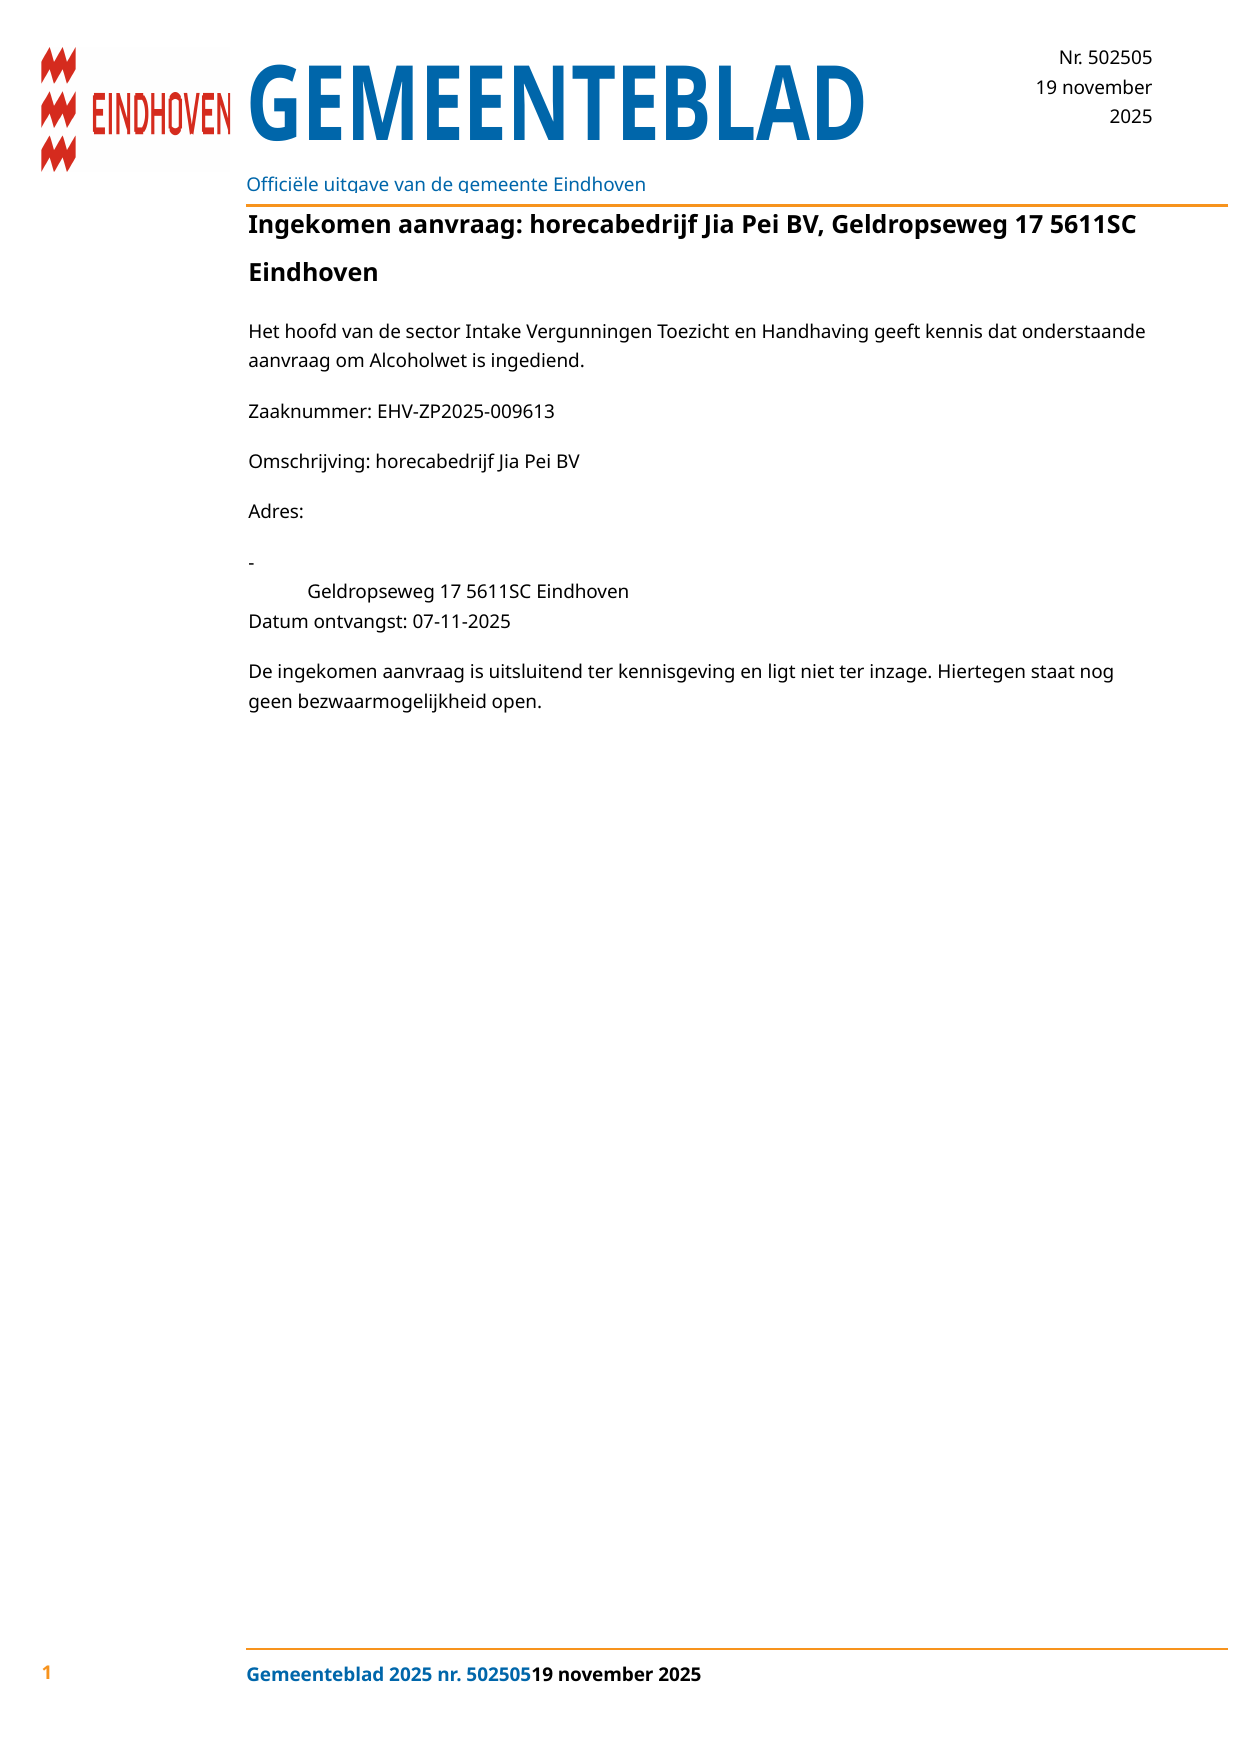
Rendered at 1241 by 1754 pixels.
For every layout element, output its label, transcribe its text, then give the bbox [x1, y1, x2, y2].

text Adres: [248, 499, 1152, 524]
text Ingekomen aanvraag: horecabedrijf Jia Pei BV, Geldropseweg 17 5611SC Eindhoven [248, 207, 1152, 288]
text Omschrijving: horecabedrijf Jia Pei BV [248, 448, 1152, 474]
list Geldropseweg 17 5611SC Eindhoven [248, 579, 1152, 604]
text Datum ontvangst: 07-11-2025 [248, 608, 1152, 634]
text Zaaknummer: EHV-ZP2025-009613 [248, 398, 1152, 424]
text Het hoofd van de sector Intake Vergunningen Toezicht en Handhaving geeft kennis dat onderstaande aanvraag om Alcoholwet is ingediend. [248, 318, 1152, 373]
text De ingekomen aanvraag is uitsluitend ter kennisgeving en ligt niet ter inzage. Hiertegen staat nog geen bezwaarmogelijkheid open. [248, 659, 1152, 714]
picture [41, 47, 231, 172]
